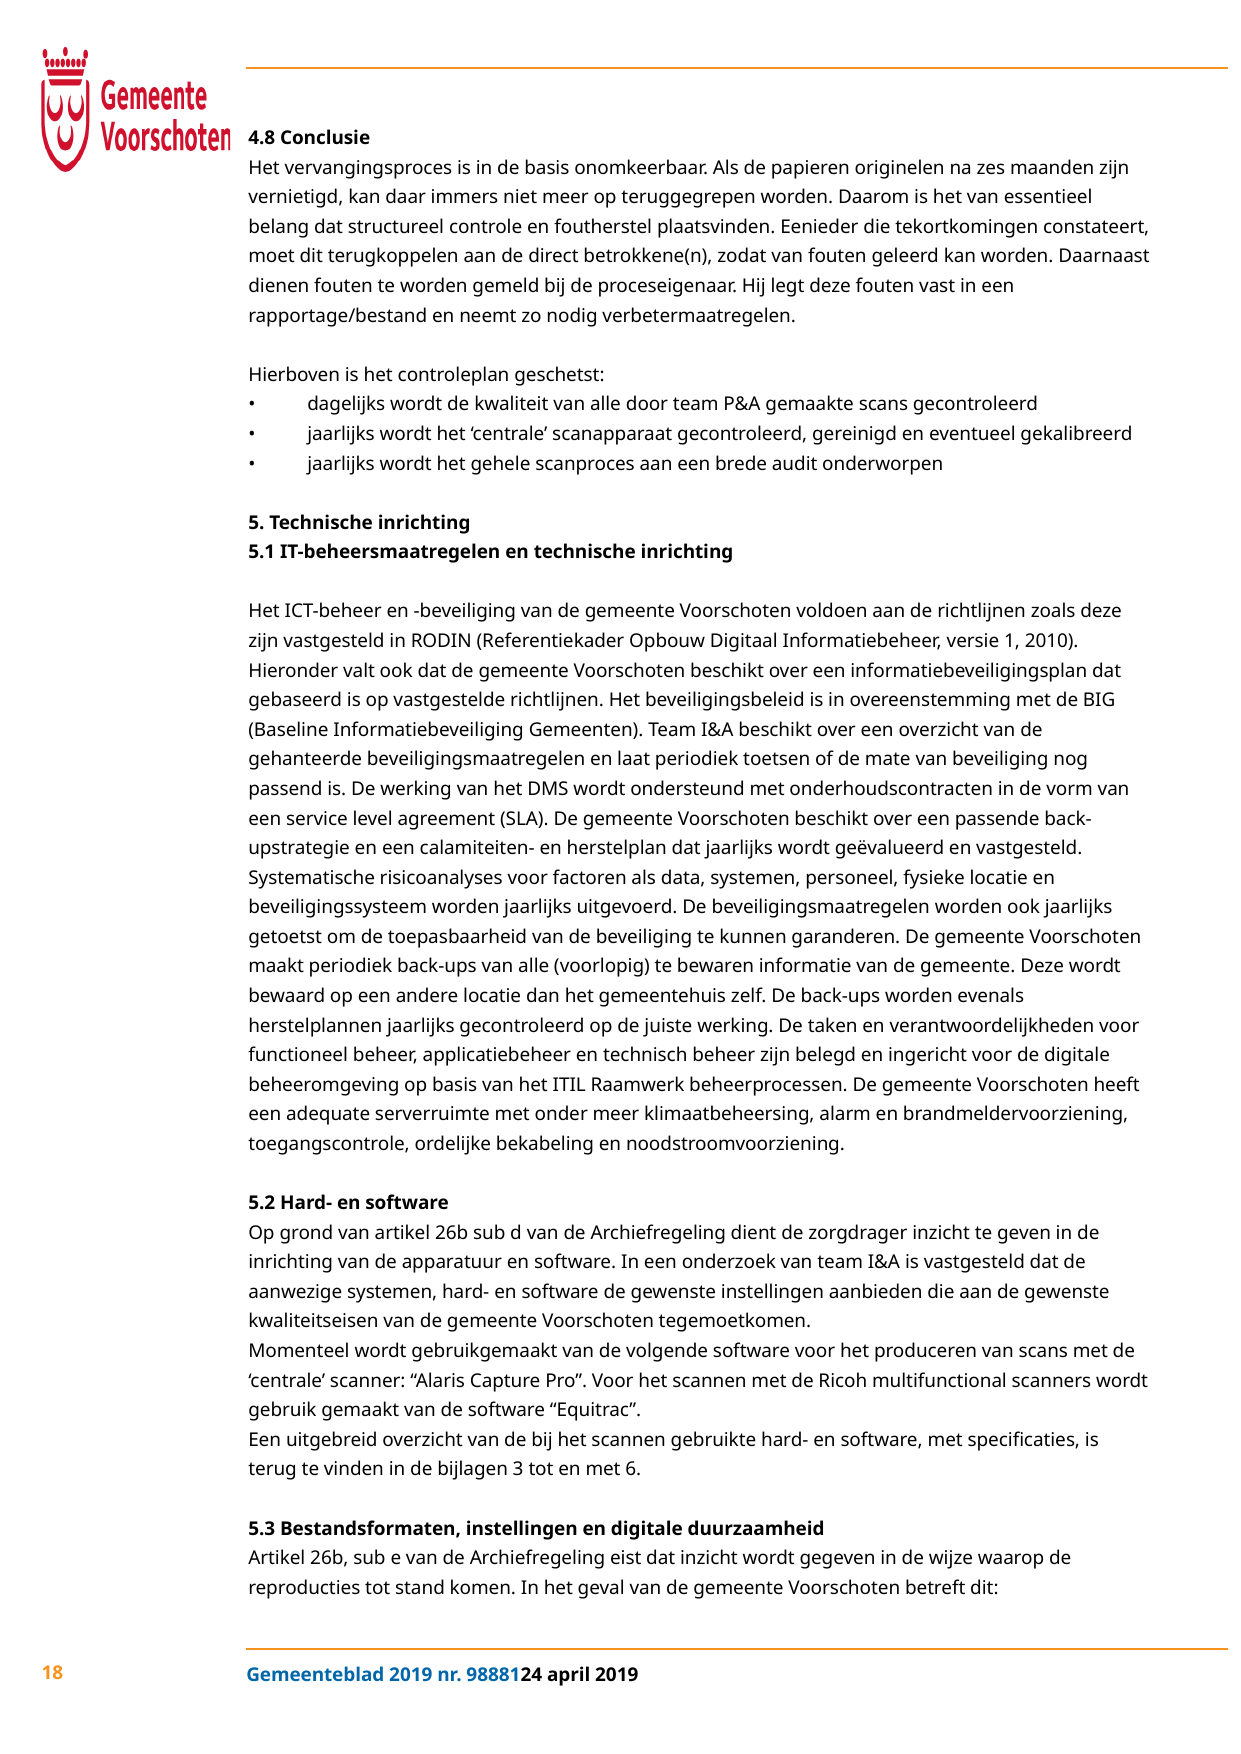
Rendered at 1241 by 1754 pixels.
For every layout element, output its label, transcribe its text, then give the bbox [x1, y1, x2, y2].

text Momenteel wordt gebruikgemaakt van de volgende software voor het produceren van scans met de ‘centrale’ scanner: “Alaris Capture Pro”. Voor het scannen met de Ricoh multifunctional scanners wordt gebruik gemaakt van de software “Equitrac”. [248, 1337, 1152, 1422]
text 5.2 Hard- en software [248, 1189, 1152, 1215]
text Het ICT-beheer en -beveiliging van de gemeente Voorschoten voldoen aan de richtlijnen zoals deze zijn vastgesteld in RODIN (Referentiekader Opbouw Digitaal Informatiebeheer, versie 1, 2010). Hieronder valt ook dat de gemeente Voorschoten beschikt over een informatiebeveiligingsplan dat gebaseerd is op vastgestelde richtlijnen. Het beveiligingsbeleid is in overeenstemming met de BIG (Baseline Informatiebeveiliging Gemeenten). Team I&A beschikt over een overzicht van de gehanteerde beveiligingsmaatregelen en laat periodiek toetsen of de mate van beveiliging nog passend is. De werking van het DMS wordt ondersteund met onderhoudscontracten in de vorm van een service level agreement (SLA). De gemeente Voorschoten beschikt over een passende back-upstrategie en een calamiteiten- en herstelplan dat jaarlijks wordt geëvalueerd en vastgesteld. Systematische risicoanalyses voor factoren als data, systemen, personeel, fysieke locatie en beveiligingssysteem worden jaarlijks uitgevoerd. De beveiligingsmaatregelen worden ook jaarlijks getoetst om de toepasbaarheid van de beveiliging te kunnen garanderen. De gemeente Voorschoten maakt periodiek back-ups van alle (voorlopig) te bewaren informatie van de gemeente. Deze wordt bewaard op een andere locatie dan het gemeentehuis zelf. De back-ups worden evenals herstelplannen jaarlijks gecontroleerd op de juiste werking. De taken en verantwoordelijkheden voor functioneel beheer, applicatiebeheer en technisch beheer zijn belegd en ingericht voor de digitale beheeromgeving op basis van het ITIL Raamwerk beheerprocessen. De gemeente Voorschoten heeft een adequate serverruimte met onder meer klimaatbeheersing, alarm en brandmeldervoorziening, toegangscontrole, ordelijke bekabeling en noodstroomvoorziening. [248, 598, 1152, 1156]
text Het vervangingsproces is in de basis onomkeerbaar. Als de papieren originelen na zes maanden zijn vernietigd, kan daar immers niet meer op teruggegrepen worden. Daarom is het van essentieel belang dat structureel controle en foutherstel plaatsvinden. Eenieder die tekortkomingen constateert, moet dit terugkoppelen aan de direct betrokkene(n), zodat van fouten geleerd kan worden. Daarnaast dienen fouten te worden gemeld bij de proceseigenaar. Hij legt deze fouten vast in een rapportage/bestand en neemt zo nodig verbetermaatregelen. [248, 154, 1152, 328]
text 4.8 Conclusie [248, 124, 1152, 150]
list jaarlijks wordt het ‘centrale’ scanapparaat gecontroleerd, gereinigd en eventueel gekalibreerd [248, 420, 1152, 446]
text Een uitgebreid overzicht van de bij het scannen gebruikte hard- en software, met specificaties, is terug te vinden in de bijlagen 3 tot en met 6. [248, 1426, 1152, 1481]
text Hierboven is het controleplan geschetst: [248, 361, 1152, 387]
text 5.1 IT-beheersmaatregelen en technische inrichting [248, 538, 1152, 564]
list dagelijks wordt de kwaliteit van alle door team P&A gemaakte scans gecontroleerd [248, 391, 1152, 416]
text 5.3 Bestandsformaten, instellingen en digitale duurzaamheid [248, 1515, 1152, 1541]
picture [41, 47, 231, 172]
text 5. Technische inrichting [248, 509, 1152, 535]
text Op grond van artikel 26b sub d van de Archiefregeling dient de zorgdrager inzicht te geven in de inrichting van de apparatuur en software. In een onderzoek van team I&A is vastgesteld dat de aanwezige systemen, hard- en software de gewenste instellingen aanbieden die aan de gewenste kwaliteitseisen van de gemeente Voorschoten tegemoetkomen. [248, 1219, 1152, 1333]
list jaarlijks wordt het gehele scanproces aan een brede audit onderworpen [248, 450, 1152, 476]
text Artikel 26b, sub e van de Archiefregeling eist dat inzicht wordt gegeven in de wijze waarop de reproducties tot stand komen. In het geval van de gemeente Voorschoten betreft dit: [248, 1544, 1152, 1600]
